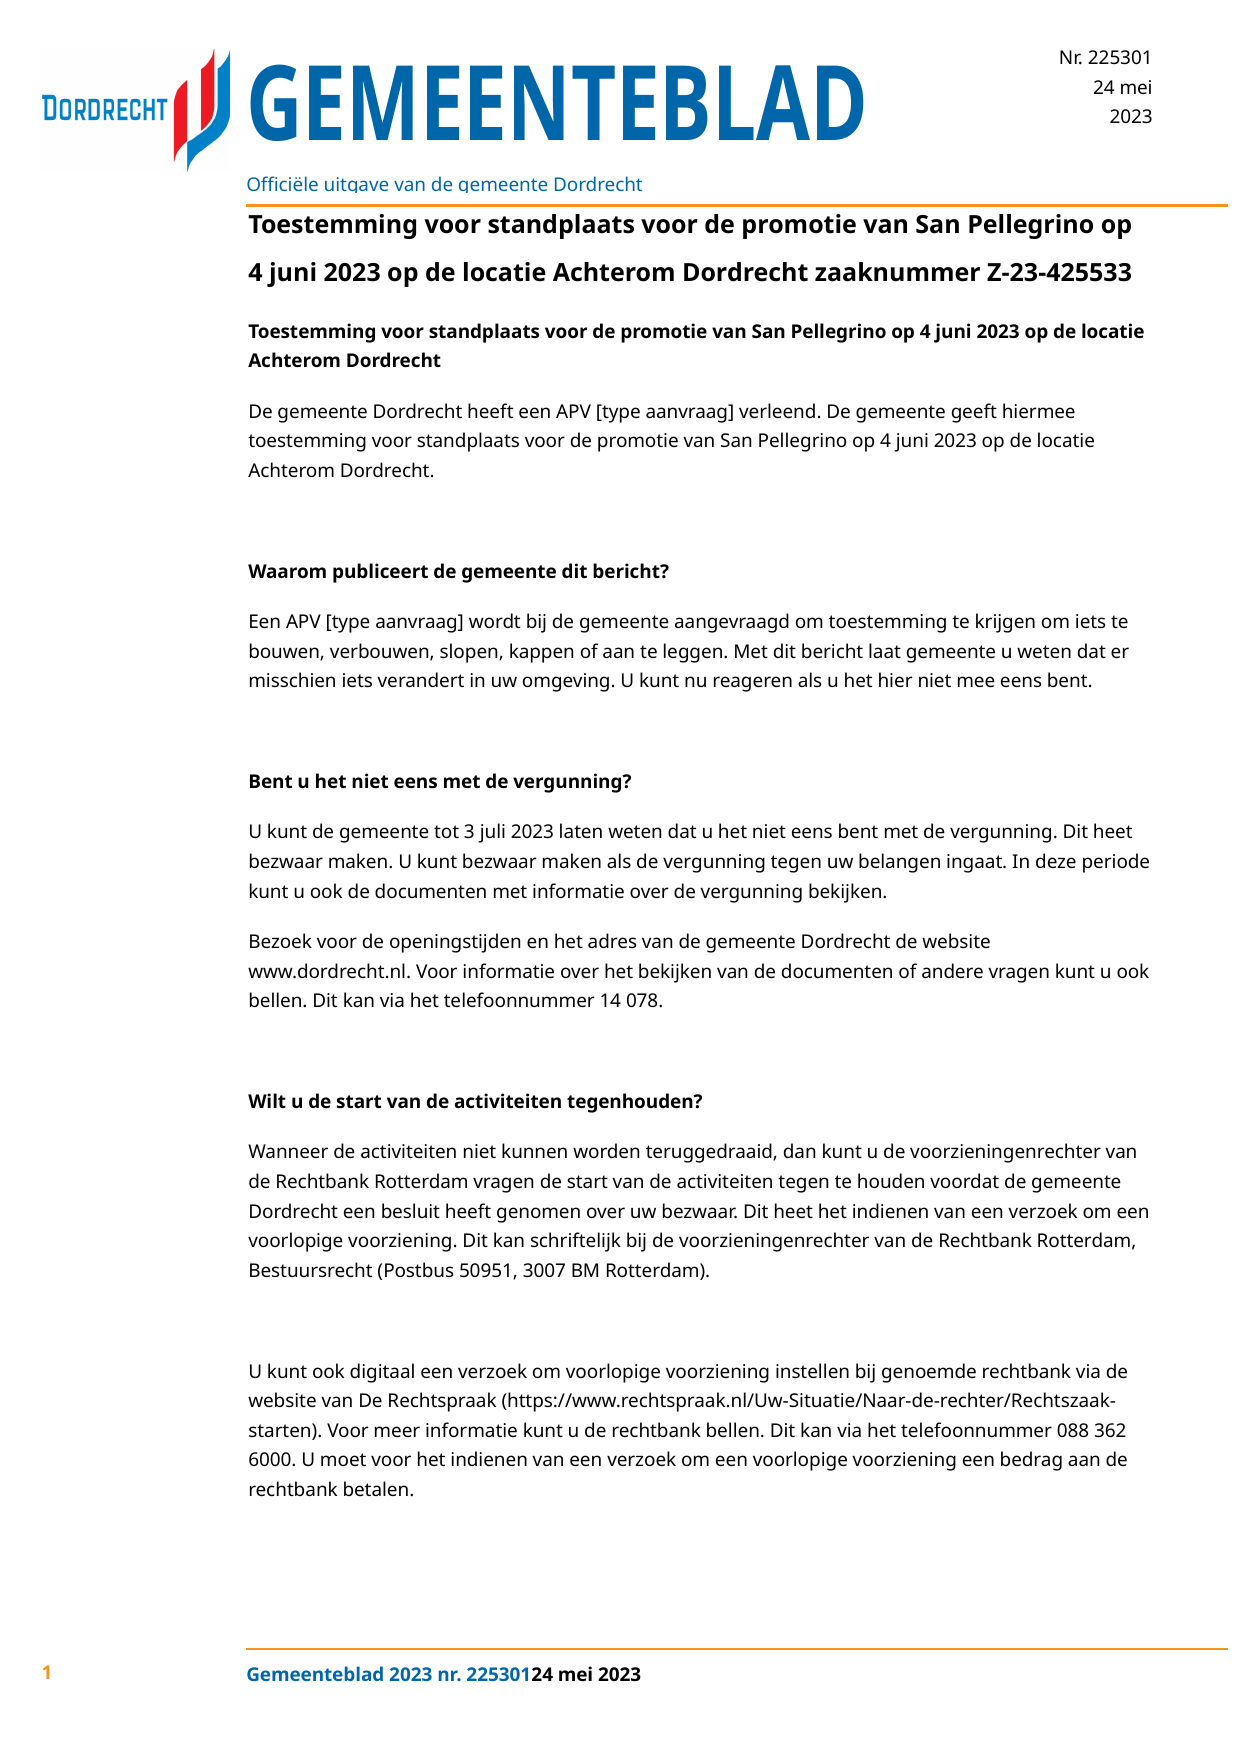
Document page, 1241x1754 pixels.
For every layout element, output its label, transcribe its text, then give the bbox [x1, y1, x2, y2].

text Bezoek voor de openingstijden en het adres van de gemeente Dordrecht de website www.dordrecht.nl. Voor informatie over het bekijken van de documenten of andere vragen kunt u ook bellen. Dit kan via het telefoonnummer 14 078. [248, 928, 1152, 1013]
text Toestemming voor standplaats voor de promotie van San Pellegrino op 4 juni 2023 op de locatie Achterom Dordrecht zaaknummer Z-23-425533 [248, 207, 1152, 288]
text Wanneer de activiteiten niet kunnen worden teruggedraaid, dan kunt u de voorzieningenrechter van de Rechtbank Rotterdam vragen de start van de activiteiten tegen te houden voordat de gemeente Dordrecht een besluit heeft genomen over uw bezwaar. Dit heet het indienen van een verzoek om een voorlopige voorziening. Dit kan schriftelijk bij de voorzieningenrechter van de Rechtbank Rotterdam, Bestuursrecht (Postbus 50951, 3007 BM Rotterdam). [248, 1139, 1152, 1283]
text Toestemming voor standplaats voor de promotie van San Pellegrino op 4 juni 2023 op de locatie Achterom Dordrecht [248, 318, 1152, 373]
text Wilt u de start van de activiteiten tegenhouden? [248, 1088, 1152, 1114]
text U kunt de gemeente tot 3 juli 2023 laten weten dat u het niet eens bent met de vergunning. Dit heet bezwaar maken. U kunt bezwaar maken als de vergunning tegen uw belangen ingaat. In deze periode kunt u ook de documenten met informatie over de vergunning bekijken. [248, 819, 1152, 904]
text Waarom publiceert de gemeente dit bericht? [248, 558, 1152, 584]
text Een APV [type aanvraag] wordt bij de gemeente aangevraagd om toestemming te krijgen om iets te bouwen, verbouwen, slopen, kappen of aan te leggen. Met dit bericht laat gemeente u weten dat er misschien iets verandert in uw omgeving. U kunt nu reageren als u het hier niet mee eens bent. [248, 608, 1152, 693]
picture [41, 47, 231, 172]
text De gemeente Dordrecht heeft een APV [type aanvraag] verleend. De gemeente geeft hiermee toestemming voor standplaats voor de promotie van San Pellegrino op 4 juni 2023 op de locatie Achterom Dordrecht. [248, 398, 1152, 483]
text U kunt ook digitaal een verzoek om voorlopige voorziening instellen bij genoemde rechtbank via de website van De Rechtspraak (https://www.rechtspraak.nl/Uw-Situatie/Naar-de-rechter/Rechtszaak-starten). Voor meer informatie kunt u de rechtbank bellen. Dit kan via het telefoonnummer 088 362 6000. U moet voor het indienen van een verzoek om een voorlopige voorziening een bedrag aan de rechtbank betalen. [248, 1358, 1152, 1502]
text Bent u het niet eens met de vergunning? [248, 768, 1152, 794]
